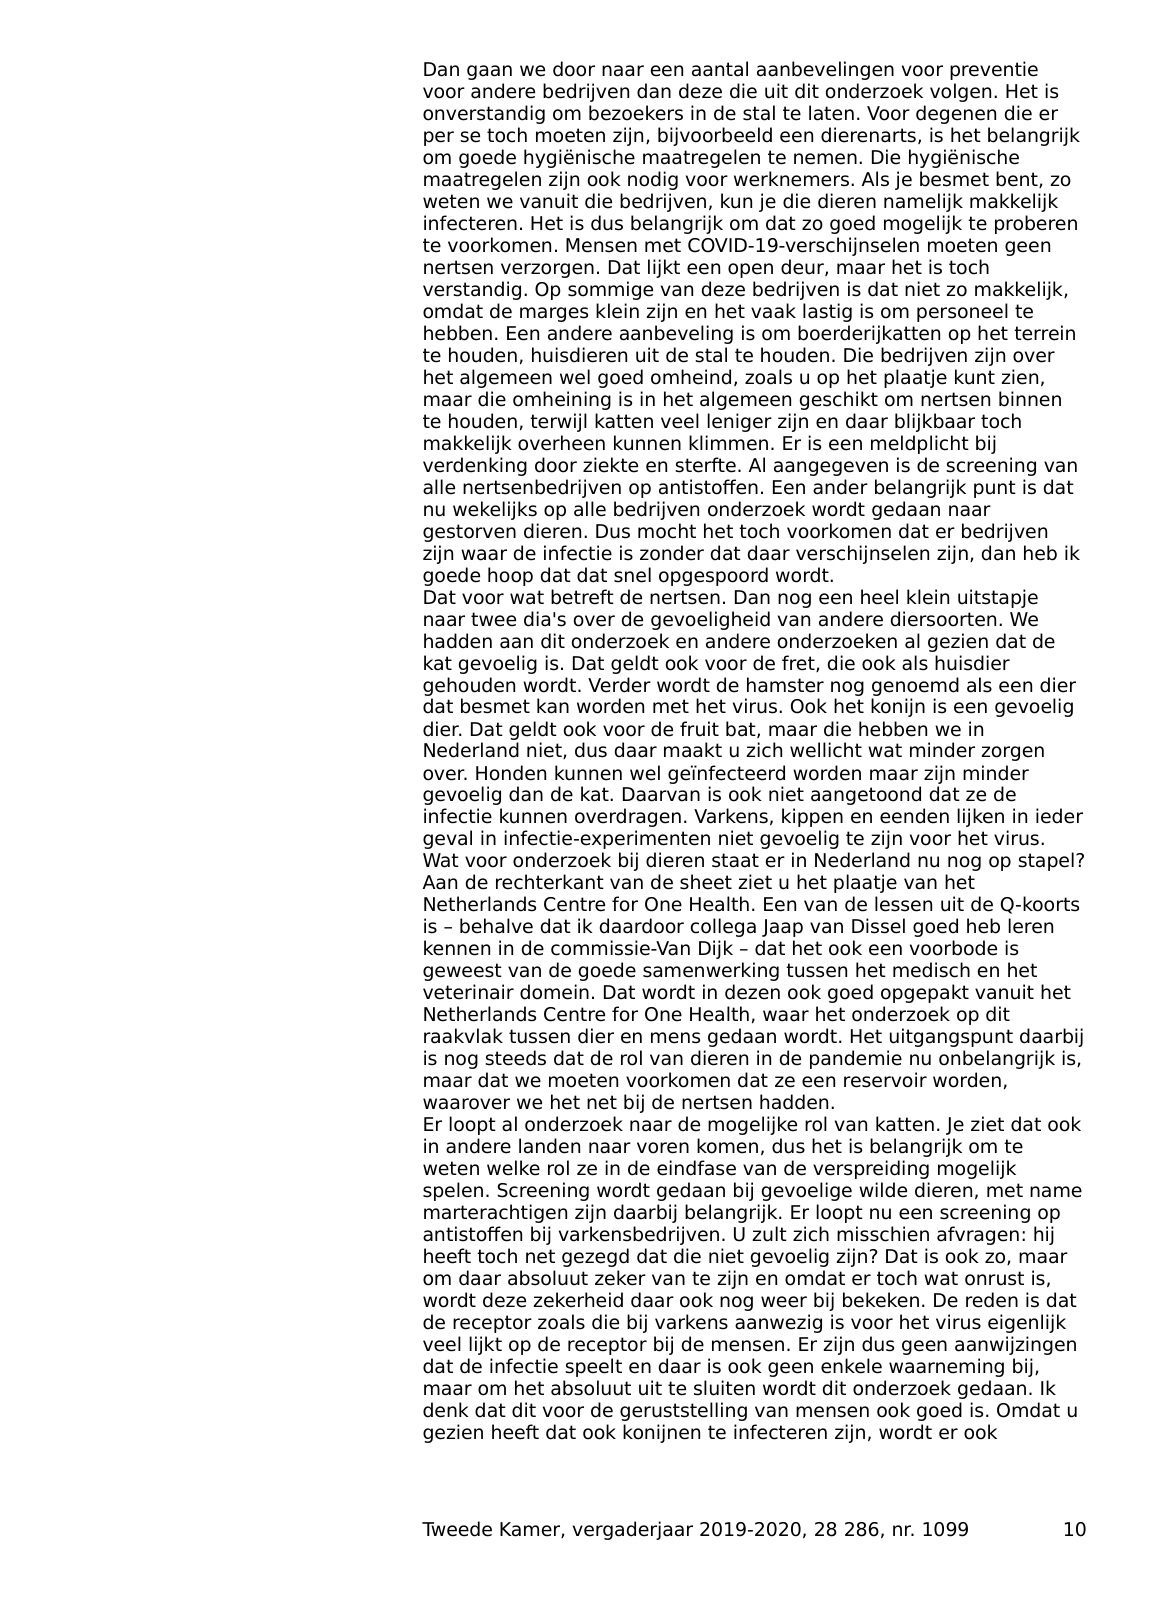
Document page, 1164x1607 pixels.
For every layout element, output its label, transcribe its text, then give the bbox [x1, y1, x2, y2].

text Dat voor wat betreft de nertsen. Dan nog een heel klein uitstapje naar twee dia's over de gevoeligheid van andere diersoorten. We hadden aan dit onderzoek en andere onderzoeken al gezien dat de kat gevoelig is. Dat geldt ook voor de fret, die ook als huisdier gehouden wordt. Verder wordt de hamster nog genoemd als een dier dat besmet kan worden met het virus. Ook het konijn is een gevoelig dier. Dat geldt ook voor de fruit bat, maar die hebben we in Nederland niet, dus daar maakt u zich wellicht wat minder zorgen over. Honden kunnen wel geïnfecteerd worden maar zijn minder gevoelig dan de kat. Daarvan is ook niet aangetoond dat ze de infectie kunnen overdragen. Varkens, kippen en eenden lijken in ieder geval in infectie-experimenten niet gevoelig te zijn voor het virus. [422, 587, 1087, 850]
text Dan gaan we door naar een aantal aanbevelingen voor preventie voor andere bedrijven dan deze die uit dit onderzoek volgen. Het is onverstandig om bezoekers in de stal te laten. Voor degenen die er per se toch moeten zijn, bijvoorbeeld een dierenarts, is het belangrijk om goede hygiënische maatregelen te nemen. Die hygiënische maatregelen zijn ook nodig voor werknemers. Als je besmet bent, zo weten we vanuit die bedrijven, kun je die dieren namelijk makkelijk infecteren. Het is dus belangrijk om dat zo goed mogelijk te proberen te voorkomen. Mensen met COVID-19-verschijnselen moeten geen nertsen verzorgen. Dat lijkt een open deur, maar het is toch verstandig. Op sommige van deze bedrijven is dat niet zo makkelijk, omdat de marges klein zijn en het vaak lastig is om personeel te hebben. Een andere aanbeveling is om boerderijkatten op het terrein te houden, huisdieren uit de stal te houden. Die bedrijven zijn over het algemeen wel goed omheind, zoals u op het plaatje kunt zien, maar die omheining is in het algemeen geschikt om nertsen binnen te houden, terwijl katten veel leniger zijn en daar blijkbaar toch makkelijk overheen kunnen klimmen. Er is een meldplicht bij verdenking door ziekte en sterfte. Al aangegeven is de screening van alle nertsenbedrijven op antistoffen. Een ander belangrijk punt is dat nu wekelijks op alle bedrijven onderzoek wordt gedaan naar gestorven dieren. Dus mocht het toch voorkomen dat er bedrijven zijn waar de infectie is zonder dat daar verschijnselen zijn, dan heb ik goede hoop dat dat snel opgespoord wordt. [422, 59, 1087, 587]
text Wat voor onderzoek bij dieren staat er in Nederland nu nog op stapel? Aan de rechterkant van de sheet ziet u het plaatje van het Netherlands Centre for One Health. Een van de lessen uit de Q-koorts is – behalve dat ik daardoor collega Jaap van Dissel goed heb leren kennen in de commissie-Van Dijk – dat het ook een voorbode is geweest van de goede samenwerking tussen het medisch en het veterinair domein. Dat wordt in dezen ook goed opgepakt vanuit het Netherlands Centre for One Health, waar het onderzoek op dit raakvlak tussen dier en mens gedaan wordt. Het uitgangspunt daarbij is nog steeds dat de rol van dieren in de pandemie nu onbelangrijk is, maar dat we moeten voorkomen dat ze een reservoir worden, waarover we het net bij de nertsen hadden. [422, 850, 1087, 1114]
text Er loopt al onderzoek naar de mogelijke rol van katten. Je ziet dat ook in andere landen naar voren komen, dus het is belangrijk om te weten welke rol ze in de eindfase van de verspreiding mogelijk spelen. Screening wordt gedaan bij gevoelige wilde dieren, met name marterachtigen zijn daarbij belangrijk. Er loopt nu een screening op antistoffen bij varkensbedrijven. U zult zich misschien afvragen: hij heeft toch net gezegd dat die niet gevoelig zijn? Dat is ook zo, maar om daar absoluut zeker van te zijn en omdat er toch wat onrust is, wordt deze zekerheid daar ook nog weer bij bekeken. De reden is dat de receptor zoals die bij varkens aanwezig is voor het virus eigenlijk veel lijkt op de receptor bij de mensen. Er zijn dus geen aanwijzingen dat de infectie speelt en daar is ook geen enkele waarneming bij, maar om het absoluut uit te sluiten wordt dit onderzoek gedaan. Ik denk dat dit voor de geruststelling van mensen ook goed is. Omdat u gezien heeft dat ook konijnen te infecteren zijn, wordt er ook [422, 1114, 1087, 1444]
